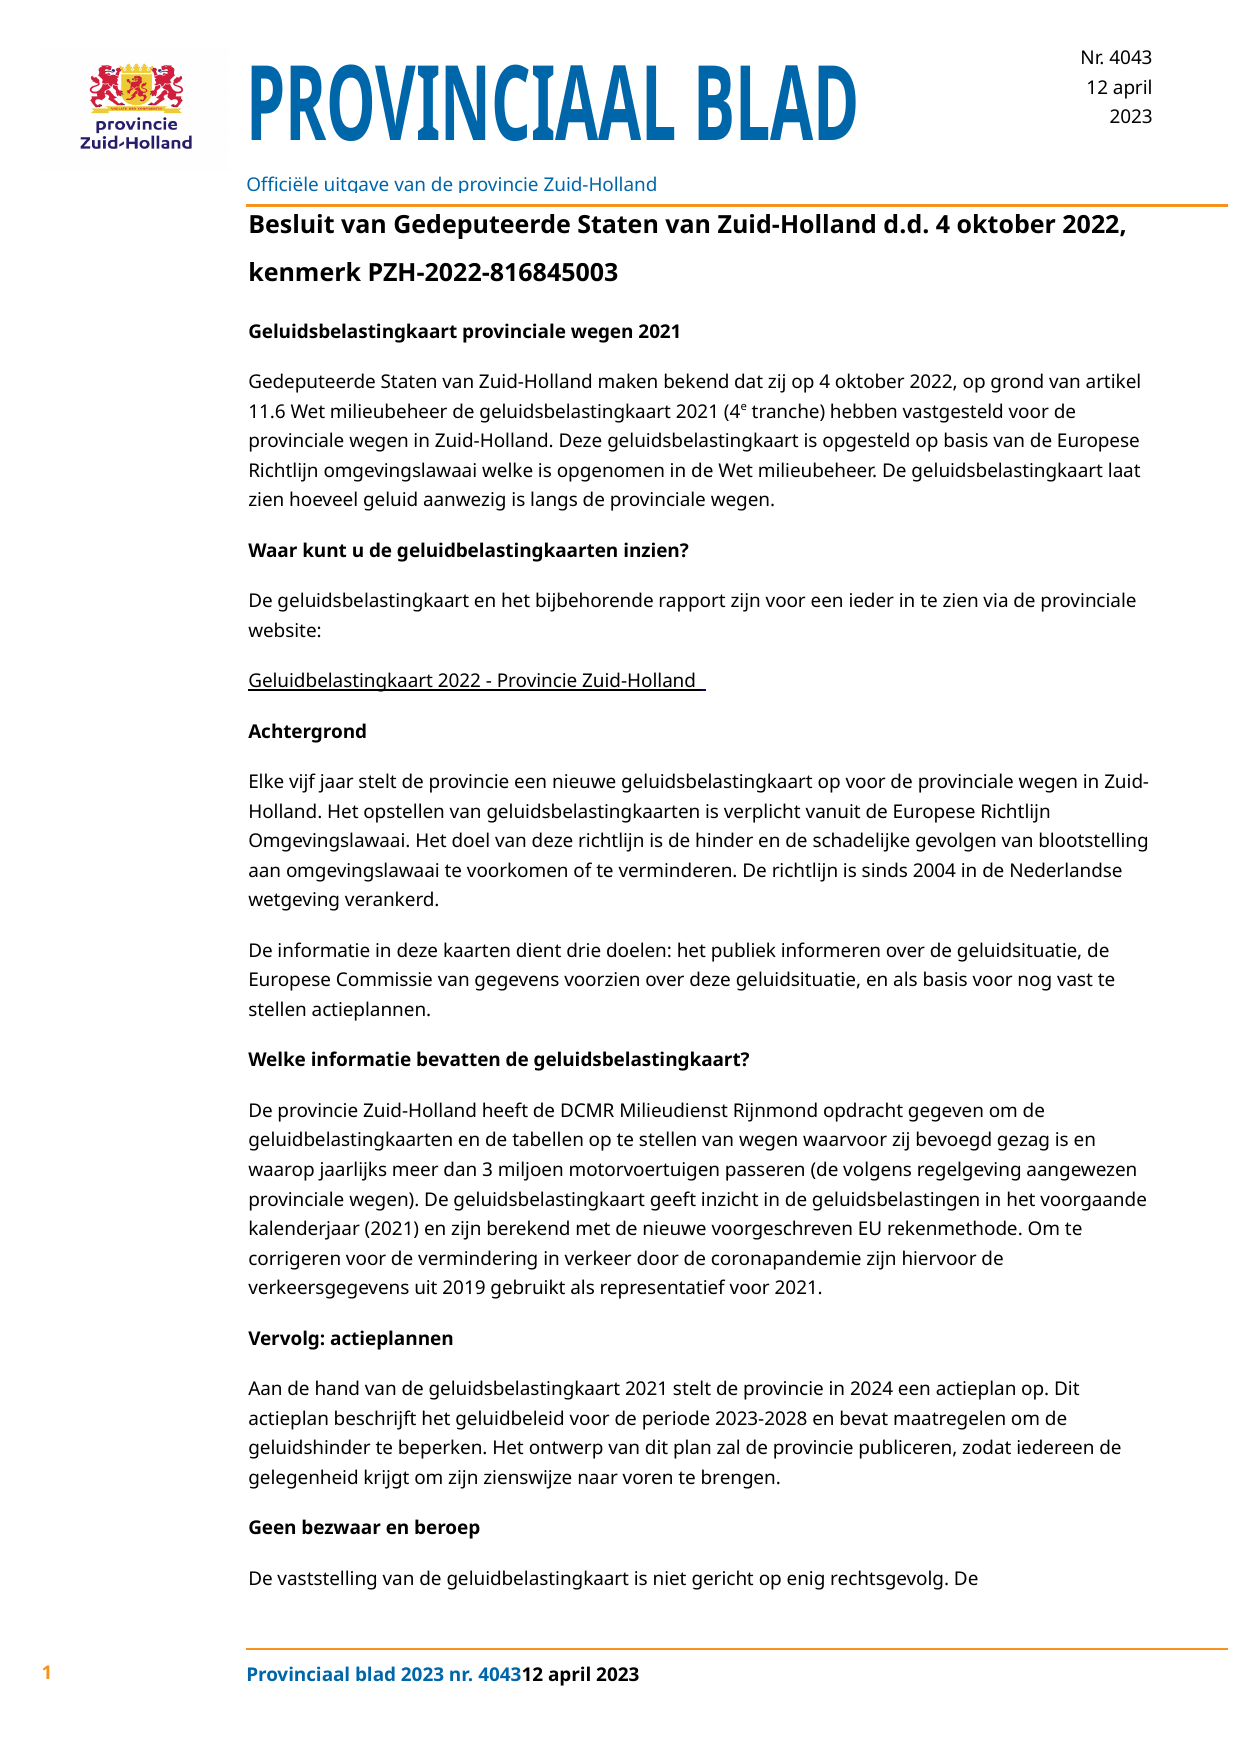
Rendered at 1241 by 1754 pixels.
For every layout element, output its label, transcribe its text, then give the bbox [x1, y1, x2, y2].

text De vaststelling van de geluidbelastingkaart is niet gericht op enig rechtsgevolg. De [248, 1565, 1152, 1591]
text Elke vijf jaar stelt de provincie een nieuwe geluidsbelastingkaart op voor de provinciale wegen in Zuid-Holland. Het opstellen van geluidsbelastingkaarten is verplicht vanuit de Europese Richtlijn Omgevingslawaai. Het doel van deze richtlijn is de hinder en de schadelijke gevolgen van blootstelling aan omgevingslawaai te voorkomen of te verminderen. De richtlijn is sinds 2004 in de Nederlandse wetgeving verankerd. [248, 768, 1152, 912]
text Aan de hand van de geluidsbelastingkaart 2021 stelt de provincie in 2024 een actieplan op. Dit actieplan beschrijft het geluidbeleid voor de periode 2023-2028 en bevat maatregelen om de geluidshinder te beperken. Het ontwerp van dit plan zal de provincie publiceren, zodat iedereen de gelegenheid krijgt om zijn zienswijze naar voren te brengen. [248, 1375, 1152, 1490]
text Gedeputeerde Staten van Zuid-Holland maken bekend dat zij op 4 oktober 2022, op grond van artikel 11.6 Wet milieubeheer de geluidsbelastingkaart 2021 (4e tranche) hebben vastgesteld voor de provinciale wegen in Zuid-Holland. Deze geluidsbelastingkaart is opgesteld op basis van de Europese Richtlijn omgevingslawaai welke is opgenomen in de Wet milieubeheer. De geluidsbelastingkaart laat zien hoeveel geluid aanwezig is langs de provinciale wegen. [248, 368, 1152, 512]
text Welke informatie bevatten de geluidsbelastingkaart? [248, 1047, 1152, 1072]
text Geen bezwaar en beroep [248, 1514, 1152, 1540]
text Besluit van Gedeputeerde Staten van Zuid-Holland d.d. 4 oktober 2022, kenmerk PZH-2022-816845003 [248, 207, 1152, 288]
text Vervolg: actieplannen [248, 1325, 1152, 1351]
picture [41, 47, 231, 172]
text De provincie Zuid-Holland heeft de DCMR Milieudienst Rijnmond opdracht gegeven om de geluidbelastingkaarten en de tabellen op te stellen van wegen waarvoor zij bevoegd gezag is en waarop jaarlijks meer dan 3 miljoen motorvoertuigen passeren (de volgens regelgeving aangewezen provinciale wegen). De geluidsbelastingkaart geeft inzicht in de geluidsbelastingen in het voorgaande kalenderjaar (2021) en zijn berekend met de nieuwe voorgeschreven EU rekenmethode. Om te corrigeren voor de vermindering in verkeer door de coronapandemie zijn hiervoor de verkeersgegevens uit 2019 gebruikt als representatief voor 2021. [248, 1097, 1152, 1300]
text De geluidsbelastingkaart en het bijbehorende rapport zijn voor een ieder in te zien via de provinciale website: [248, 587, 1152, 643]
text De informatie in deze kaarten dient drie doelen: het publiek informeren over de geluidsituatie, de Europese Commissie van gegevens voorzien over deze geluidsituatie, en als basis voor nog vast te stellen actieplannen. [248, 937, 1152, 1022]
text Waar kunt u de geluidbelastingkaarten inzien? [248, 537, 1152, 563]
text Geluidbelastingkaart 2022 - Provincie Zuid-Holland [248, 667, 1152, 693]
text Achtergrond [248, 718, 1152, 744]
text Geluidsbelastingkaart provinciale wegen 2021 [248, 318, 1152, 344]
